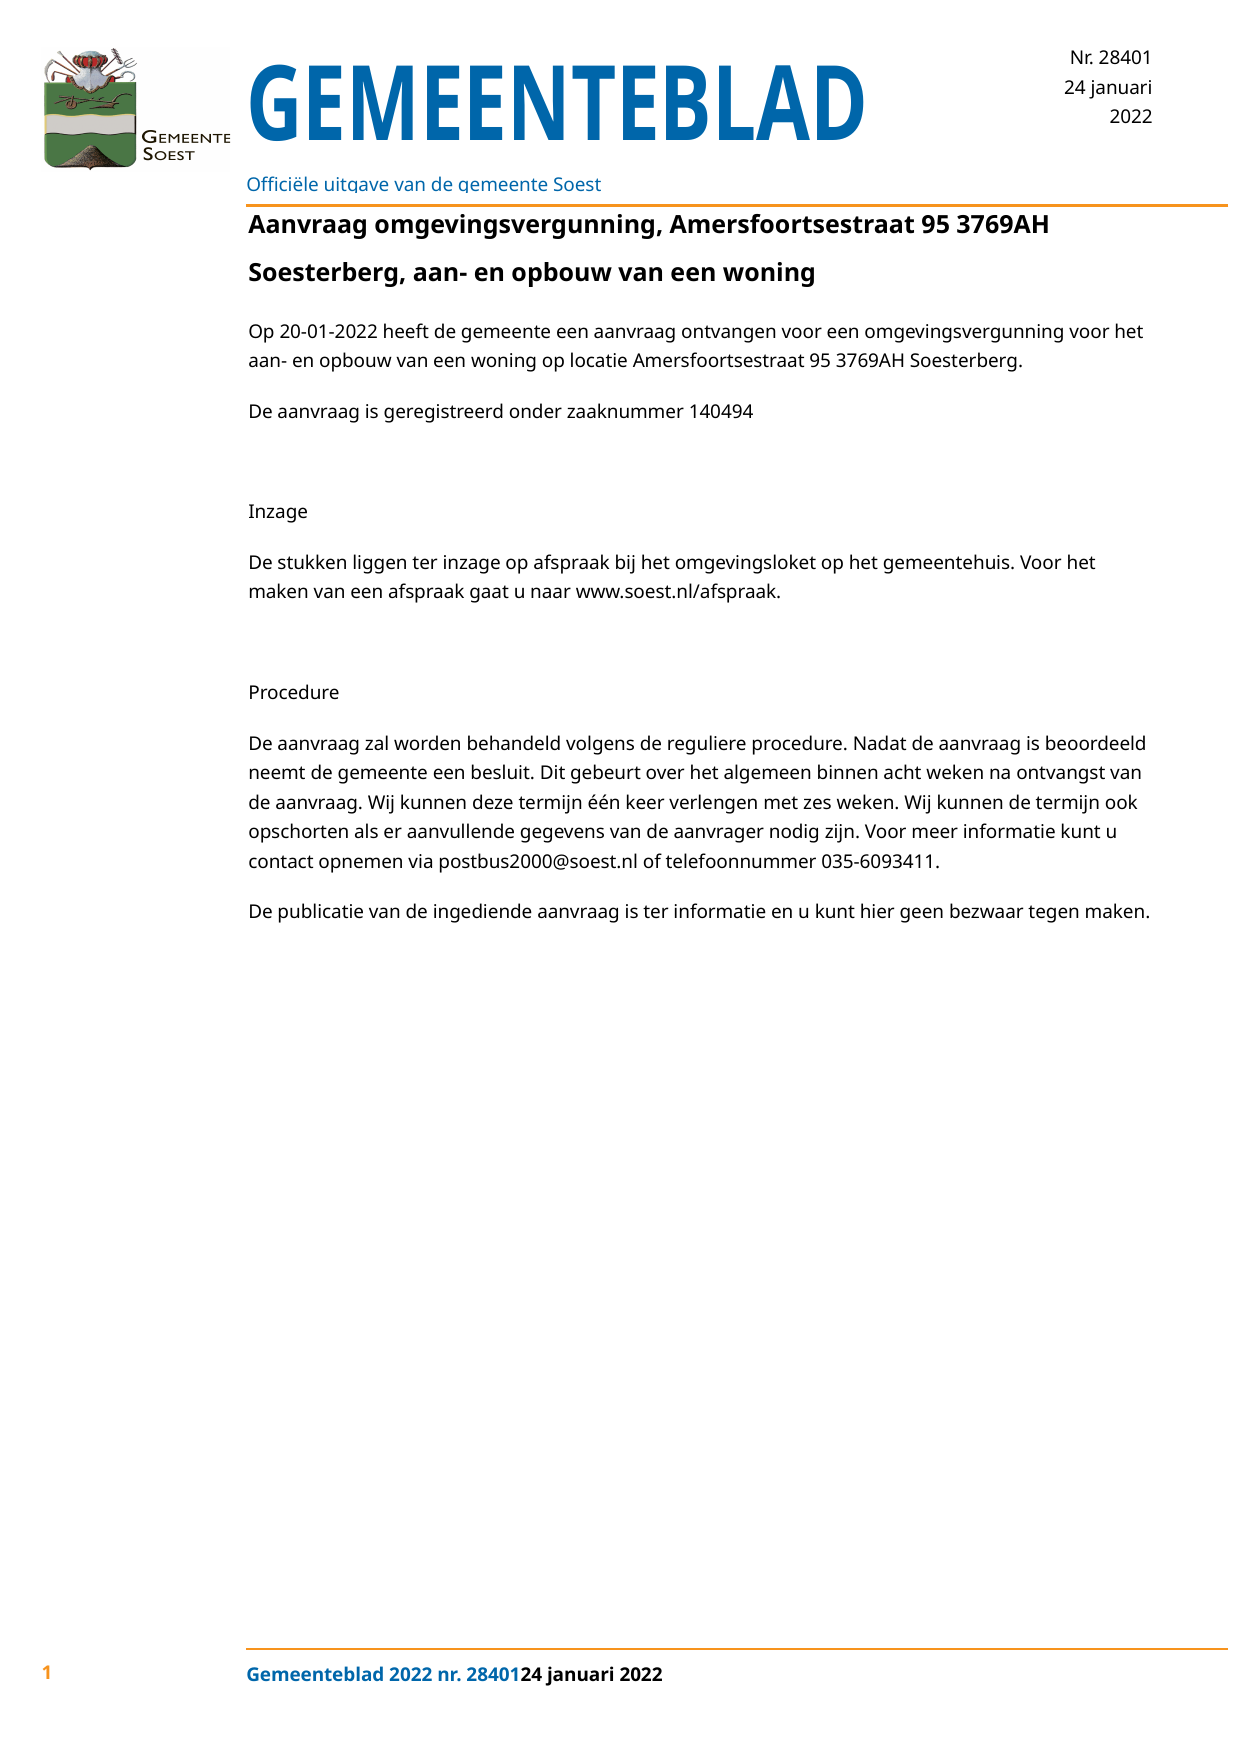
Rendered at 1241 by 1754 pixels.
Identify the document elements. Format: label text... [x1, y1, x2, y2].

text Inzage [248, 499, 1152, 524]
text De aanvraag zal worden behandeld volgens de reguliere procedure. Nadat de aanvraag is beoordeeld neemt de gemeente een besluit. Dit gebeurt over het algemeen binnen acht weken na ontvangst van de aanvraag. Wij kunnen deze termijn één keer verlengen met zes weken. Wij kunnen de termijn ook opschorten als er aanvullende gegevens van de aanvrager nodig zijn. Voor meer informatie kunt u contact opnemen via postbus2000@soest.nl of telefoonnummer 035-6093411. [248, 730, 1152, 874]
text Aanvraag omgevingsvergunning, Amersfoortsestraat 95 3769AH Soesterberg, aan- en opbouw van een woning [248, 207, 1152, 288]
text Op 20-01-2022 heeft de gemeente een aanvraag ontvangen voor een omgevingsvergunning voor het aan- en opbouw van een woning op locatie Amersfoortsestraat 95 3769AH Soesterberg. [248, 318, 1152, 373]
text De publicatie van de ingediende aanvraag is ter informatie en u kunt hier geen bezwaar tegen maken. [248, 899, 1152, 924]
picture [41, 47, 231, 172]
text De aanvraag is geregistreerd onder zaaknummer 140494 [248, 398, 1152, 424]
text Procedure [248, 679, 1152, 705]
text De stukken liggen ter inzage op afspraak bij het omgevingsloket op het gemeentehuis. Voor het maken van een afspraak gaat u naar www.soest.nl/afspraak. [248, 549, 1152, 604]
